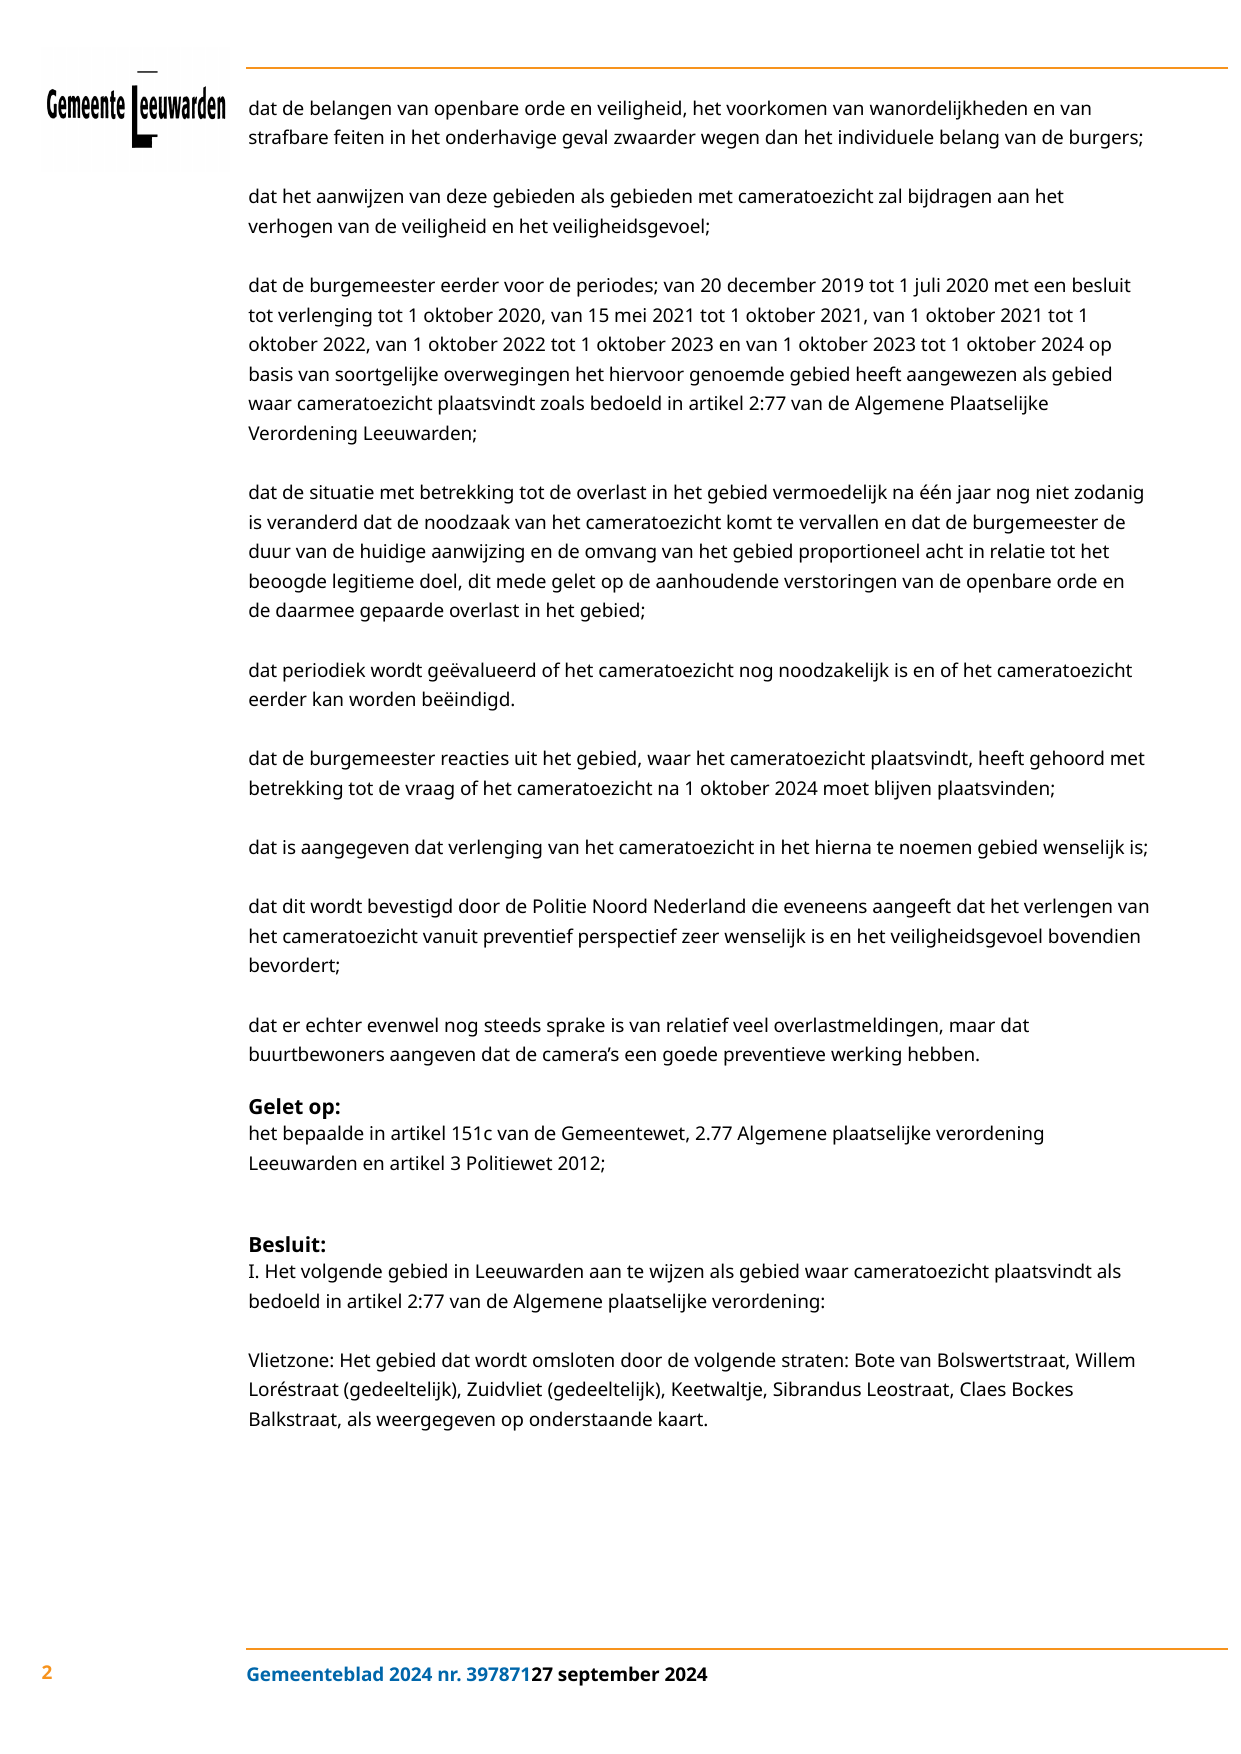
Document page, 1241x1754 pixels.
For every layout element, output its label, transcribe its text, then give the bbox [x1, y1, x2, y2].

text Besluit: [248, 1230, 1152, 1258]
text Vlietzone: Het gebied dat wordt omsloten door de volgende straten: Bote van Bolswertstraat, Willem Loréstraat (gedeeltelijk), Zuidvliet (gedeeltelijk), Keetwaltje, Sibrandus Leostraat, Claes Bockes Balkstraat, als weergegeven op onderstaande kaart. [248, 1347, 1152, 1432]
text dat periodiek wordt geëvalueerd of het cameratoezicht nog noodzakelijk is en of het cameratoezicht eerder kan worden beëindigd. [248, 657, 1152, 712]
text Gelet op: [248, 1092, 1152, 1120]
text dat het aanwijzen van deze gebieden als gebieden met cameratoezicht zal bijdragen aan het verhogen van de veiligheid en het veiligheidsgevoel; [248, 183, 1152, 239]
picture [41, 47, 231, 172]
text I. Het volgende gebied in Leeuwarden aan te wijzen als gebied waar cameratoezicht plaatsvindt als bedoeld in artikel 2:77 van de Algemene plaatselijke verordening: [248, 1258, 1152, 1314]
text dat dit wordt bevestigd door de Politie Noord Nederland die eveneens aangeeft dat het verlengen van het cameratoezicht vanuit preventief perspectief zeer wenselijk is en het veiligheidsgevoel bovendien bevordert; [248, 893, 1152, 978]
text dat de belangen van openbare orde en veiligheid, het voorkomen van wanordelijkheden en van strafbare feiten in het onderhavige geval zwaarder wegen dan het individuele belang van de burgers; [248, 95, 1152, 150]
text dat er echter evenwel nog steeds sprake is van relatief veel overlastmeldingen, maar dat buurtbewoners aangeven dat de camera’s een goede preventieve werking hebben. [248, 1012, 1152, 1067]
text dat is aangegeven dat verlenging van het cameratoezicht in het hierna te noemen gebied wenselijk is; [248, 834, 1152, 860]
text dat de situatie met betrekking tot de overlast in het gebied vermoedelijk na één jaar nog niet zodanig is veranderd dat de noodzaak van het cameratoezicht komt te vervallen en dat de burgemeester de duur van de huidige aanwijzing en de omvang van het gebied proportioneel acht in relatie tot het beoogde legitieme doel, dit mede gelet op de aanhoudende verstoringen van de openbare orde en de daarmee gepaarde overlast in het gebied; [248, 479, 1152, 623]
text dat de burgemeester eerder voor de periodes; van 20 december 2019 tot 1 juli 2020 met een besluit tot verlenging tot 1 oktober 2020, van 15 mei 2021 tot 1 oktober 2021, van 1 oktober 2021 tot 1 oktober 2022, van 1 oktober 2022 tot 1 oktober 2023 en van 1 oktober 2023 tot 1 oktober 2024 op basis van soortgelijke overwegingen het hiervoor genoemde gebied heeft aangewezen als gebied waar cameratoezicht plaatsvindt zoals bedoeld in artikel 2:77 van de Algemene Plaatselijke Verordening Leeuwarden; [248, 272, 1152, 446]
text het bepaalde in artikel 151c van de Gemeentewet, 2.77 Algemene plaatselijke verordening Leeuwarden en artikel 3 Politiewet 2012; [248, 1120, 1152, 1176]
text dat de burgemeester reacties uit het gebied, waar het cameratoezicht plaatsvindt, heeft gehoord met betrekking tot de vraag of het cameratoezicht na 1 oktober 2024 moet blijven plaatsvinden; [248, 746, 1152, 801]
